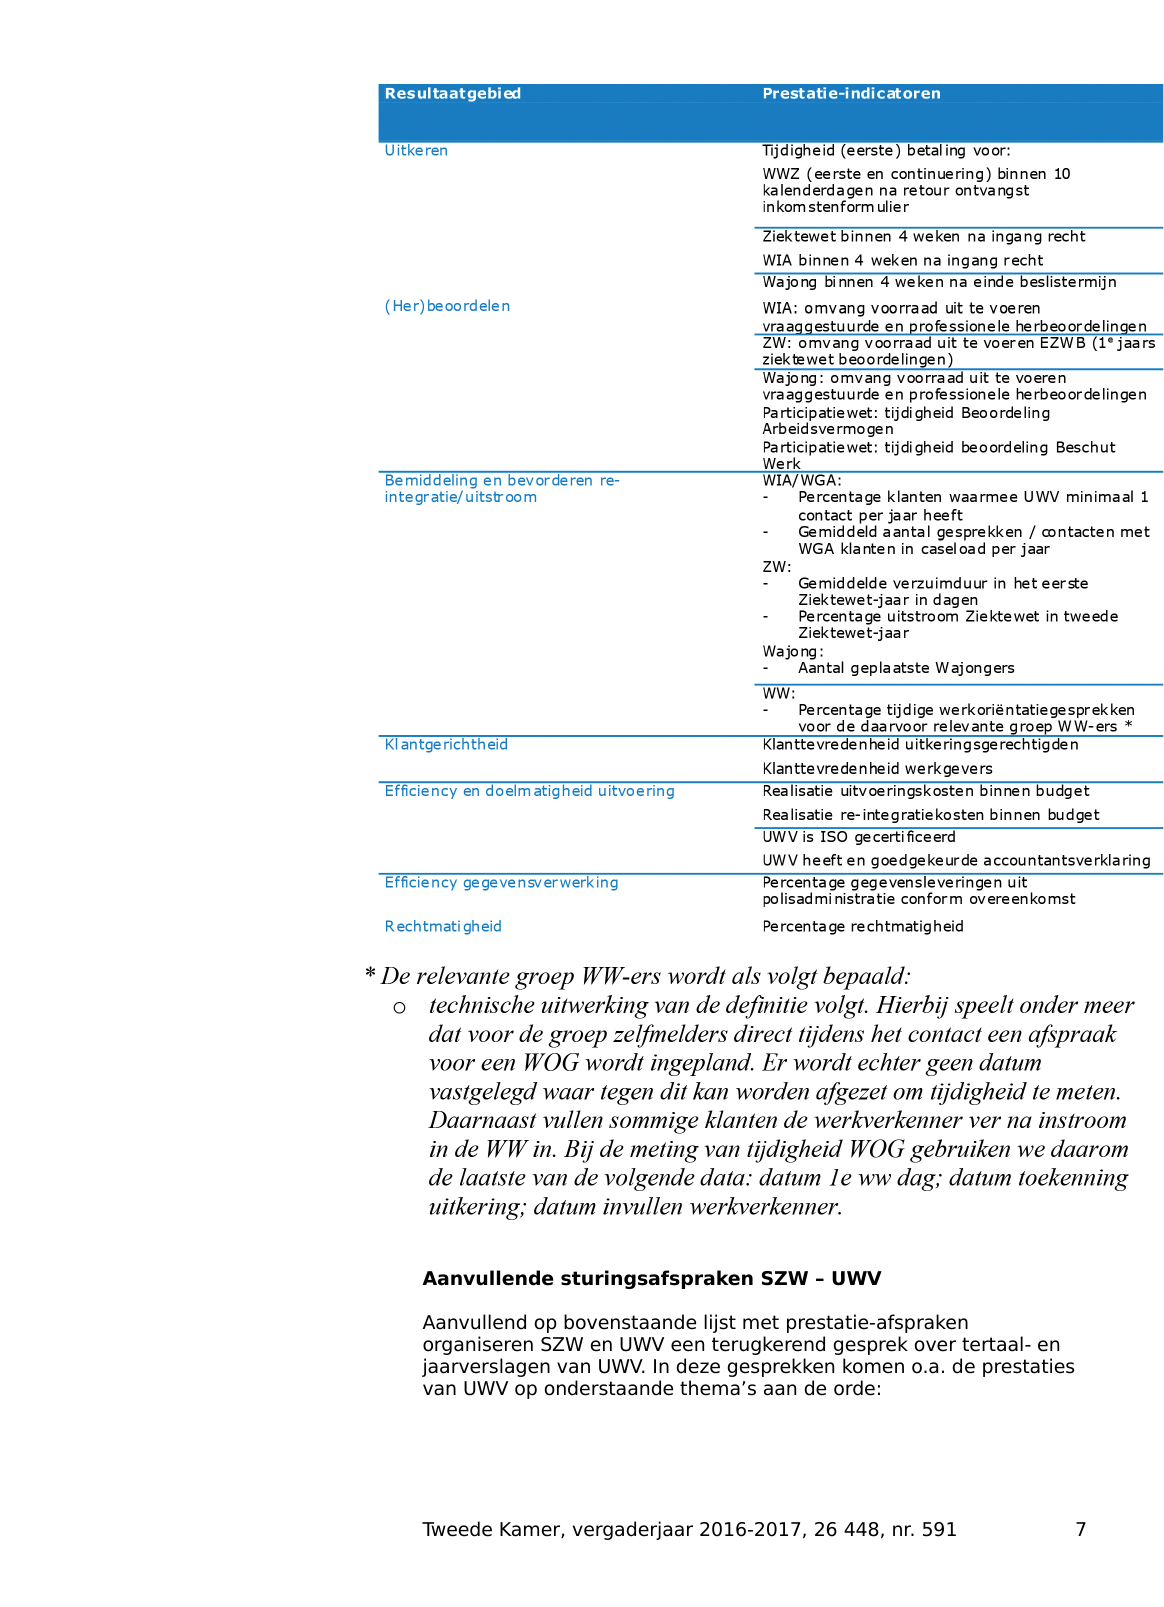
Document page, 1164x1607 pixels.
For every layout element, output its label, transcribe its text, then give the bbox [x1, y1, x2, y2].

text Aanvullend op bovenstaande lijst met prestatie-afspraken organiseren SZW en UWV een terugkerend gesprek over tertaal- en jaarverslagen van UWV. In deze gesprekken komen o.a. de prestaties van UWV op onderstaande thema’s aan de orde: [422, 1312, 1087, 1400]
picture [366, 84, 1164, 1224]
subtitle Aanvullende sturingsafspraken SZW – UWV [422, 1268, 1087, 1290]
